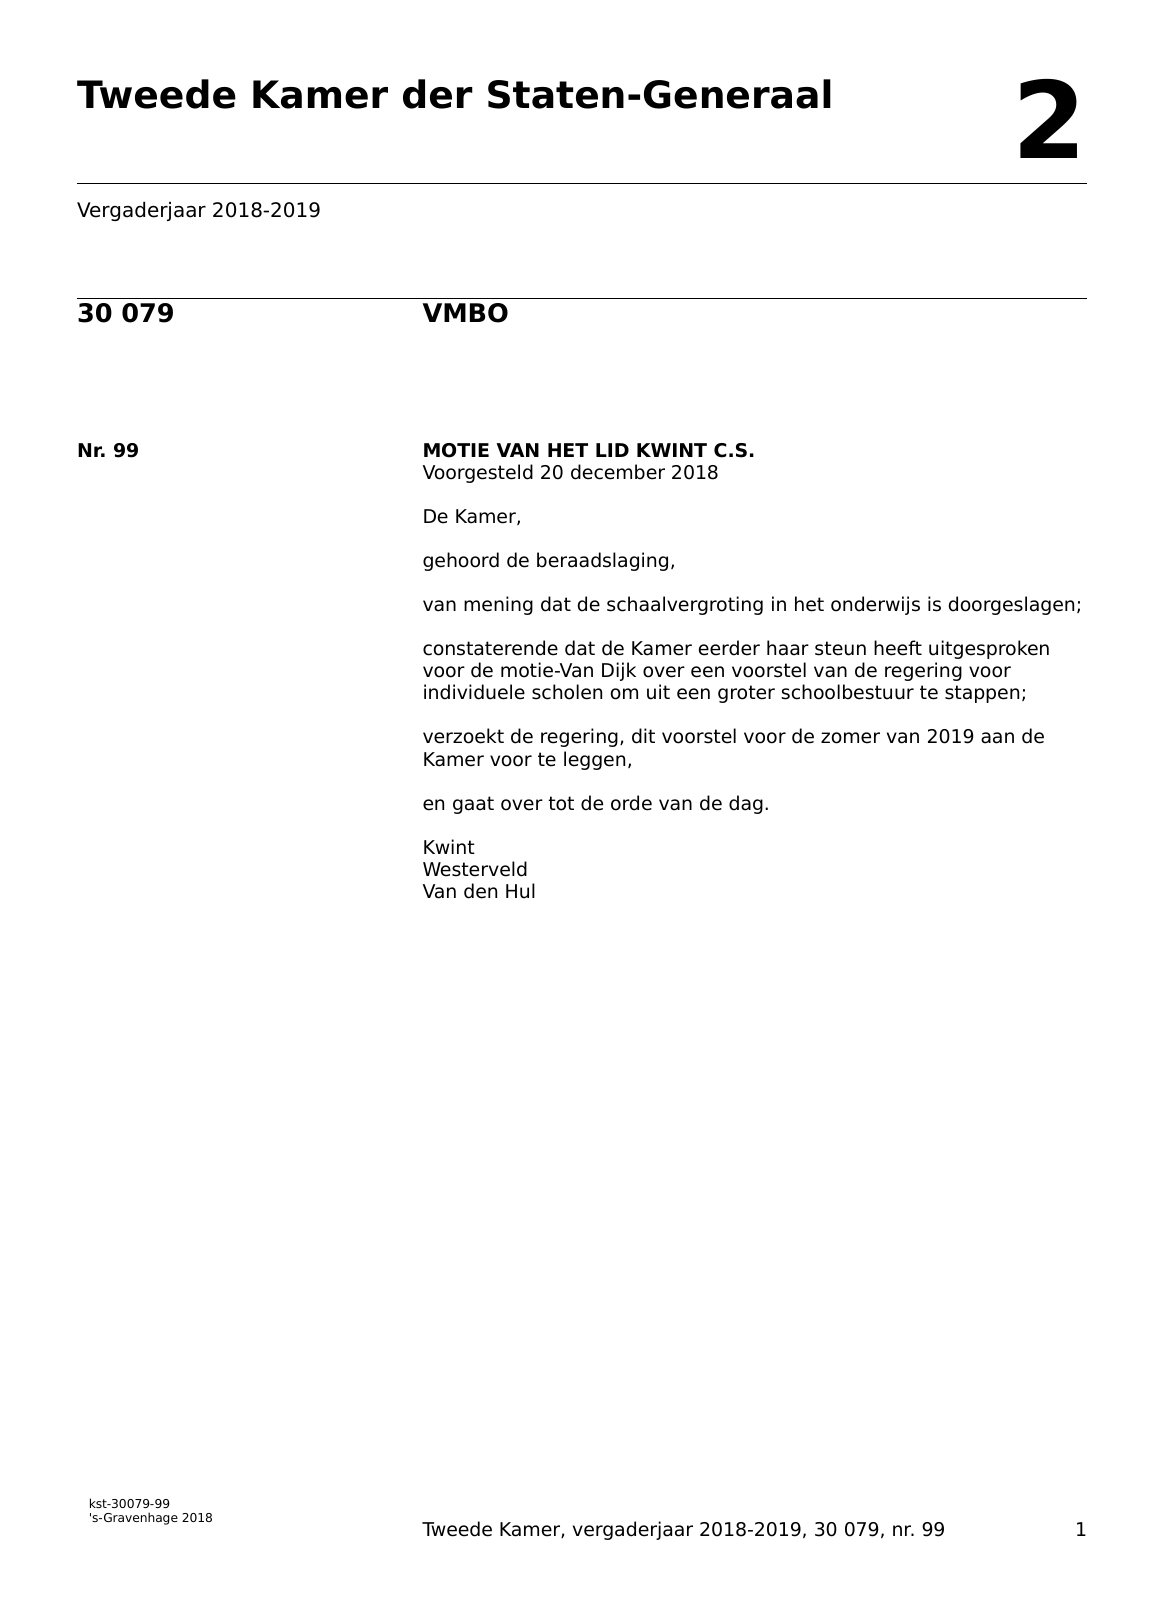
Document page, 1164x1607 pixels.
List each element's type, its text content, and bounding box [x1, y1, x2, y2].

text constaterende dat de Kamer eerder haar steun heeft uitgesproken voor de motie-Van Dijk over een voorstel van de regering voor individuele scholen om uit een groter schoolbestuur te stappen; [422, 638, 1087, 704]
text en gaat over tot de orde van de dag. [422, 793, 1087, 814]
text Van den Hul [422, 881, 1087, 903]
text Kwint [422, 837, 1087, 859]
subtitle Nr. 99 MOTIE VAN HET LID KWINT C.S. [77, 440, 1087, 462]
table_cell Vergaderjaar 2018-2019 [77, 184, 1087, 298]
text Voorgesteld 20 december 2018 [422, 462, 1087, 484]
text verzoekt de regering, dit voorstel voor de zomer van 2019 aan de Kamer voor te leggen, [422, 726, 1087, 770]
text Westerveld [422, 859, 1087, 881]
text gehoord de beraadslaging, [422, 550, 1087, 572]
subtitle 30 079 VMBO [77, 299, 1087, 329]
text van mening dat de schaalvergroting in het onderwijs is doorgeslagen; [422, 594, 1087, 616]
text De Kamer, [422, 506, 1087, 528]
text 's-Gravenhage 2018 [88, 1511, 323, 1525]
text kst-30079-99 [88, 1497, 323, 1511]
table_header Tweede Kamer der Staten-Generaal [77, 59, 886, 183]
table_header 2 [886, 59, 1087, 183]
